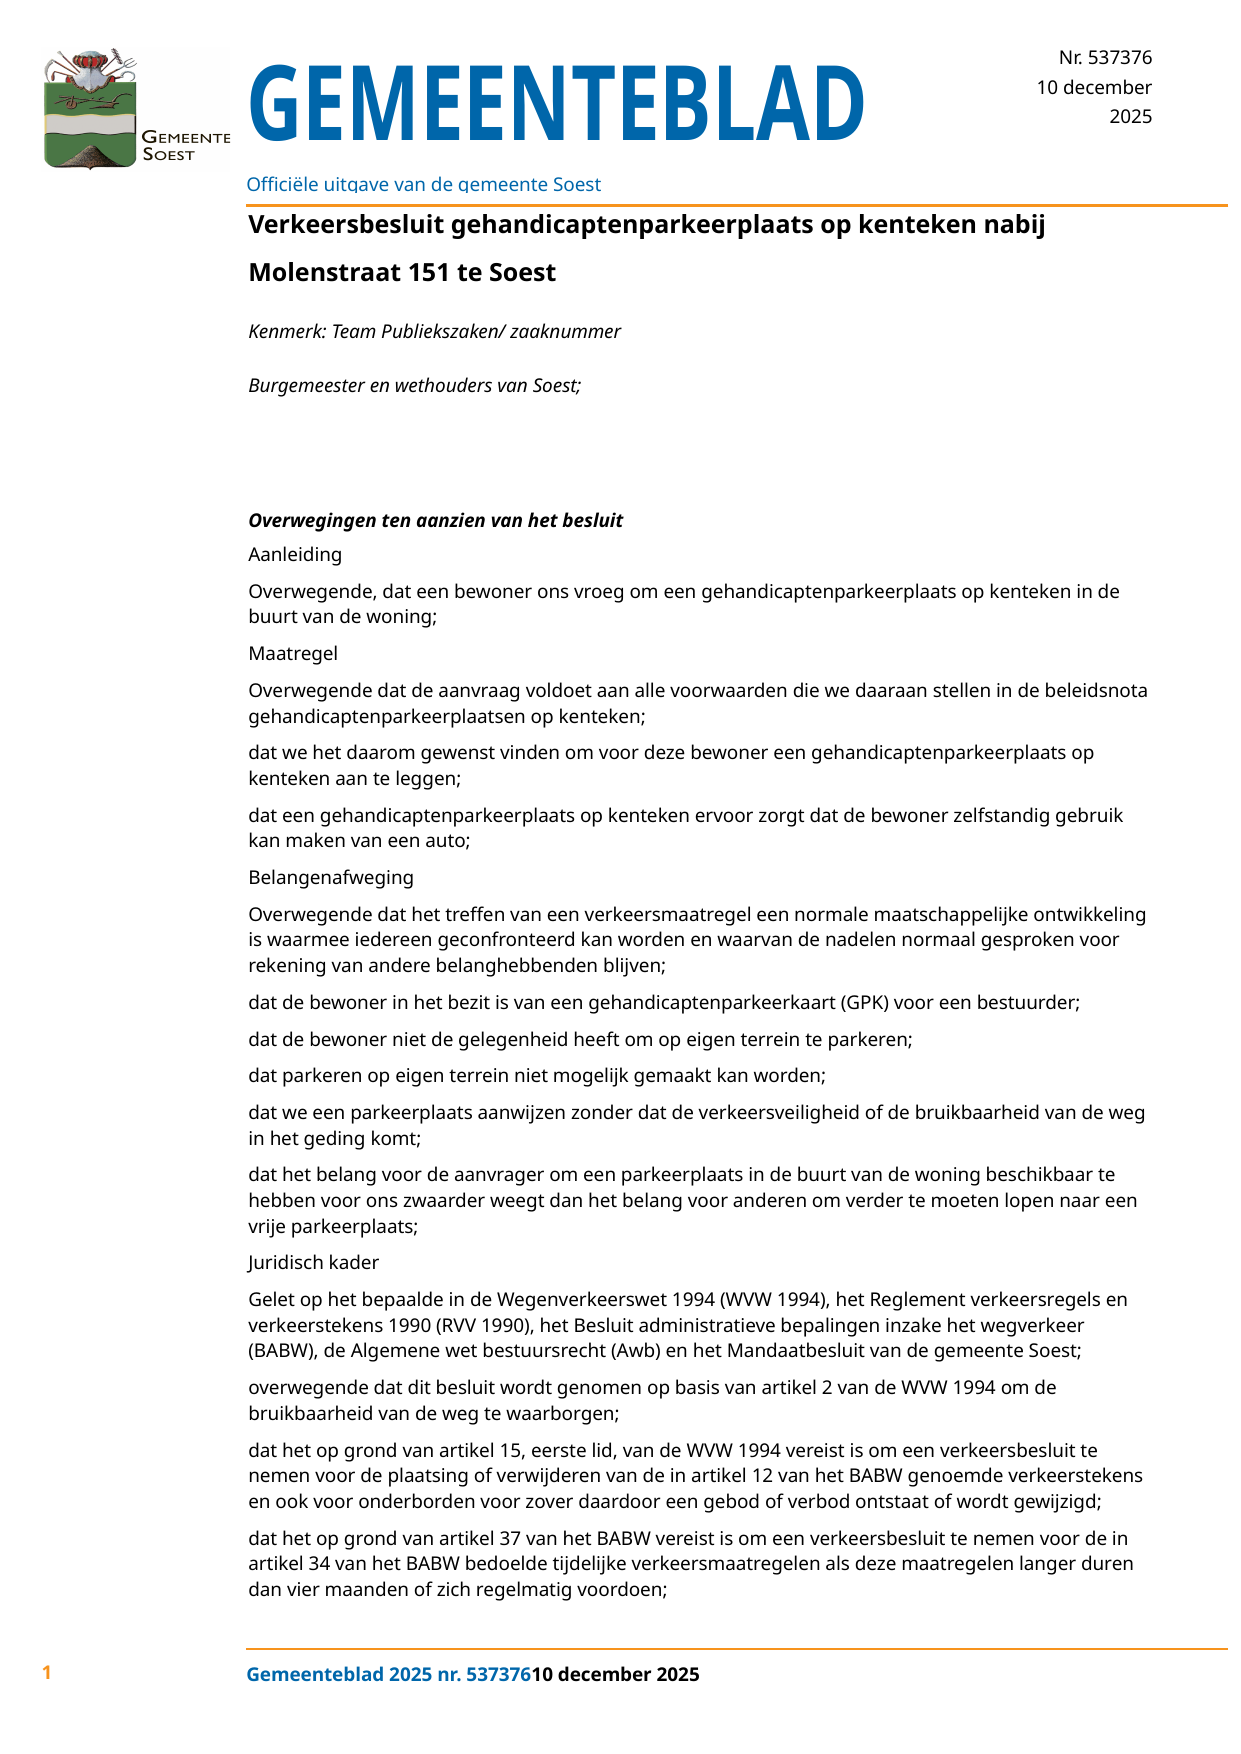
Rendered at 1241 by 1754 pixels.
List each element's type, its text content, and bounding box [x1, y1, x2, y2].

text Overwegende, dat een bewoner ons vroeg om een gehandicaptenparkeerplaats op kenteken in de buurt van de woning; [248, 578, 1152, 629]
text Maatregel [248, 640, 1152, 666]
text Kenmerk: Team Publiekszaken/ zaaknummer [248, 318, 1152, 344]
text Overwegingen ten aanzien van het besluit [248, 507, 1152, 533]
text Verkeersbesluit gehandicaptenparkeerplaats op kenteken nabij Molenstraat 151 te Soest [248, 207, 1152, 288]
text dat de bewoner niet de gelegenheid heeft om op eigen terrein te parkeren; [248, 1026, 1152, 1051]
text Gelet op het bepaalde in de Wegenverkeerswet 1994 (WVW 1994), het Reglement verkeersregels en verkeerstekens 1990 (RVV 1990), het Besluit administratieve bepalingen inzake het wegverkeer (BABW), de Algemene wet bestuursrecht (Awb) en het Mandaatbesluit van de gemeente Soest; [248, 1286, 1152, 1363]
text Belangenafweging [248, 864, 1152, 890]
text dat het op grond van artikel 37 van het BABW vereist is om een verkeersbesluit te nemen voor de in artikel 34 van het BABW bedoelde tijdelijke verkeersmaatregelen als deze maatregelen langer duren dan vier maanden of zich regelmatig voordoen; [248, 1525, 1152, 1602]
text Overwegende dat het treffen van een verkeersmaatregel een normale maatschappelijke ontwikkeling is waarmee iedereen geconfronteerd kan worden en waarvan de nadelen normaal gesproken voor rekening van andere belanghebbenden blijven; [248, 901, 1152, 978]
text dat een gehandicaptenparkeerplaats op kenteken ervoor zorgt dat de bewoner zelfstandig gebruik kan maken van een auto; [248, 802, 1152, 853]
text dat het op grond van artikel 15, eerste lid, van de WVW 1994 vereist is om een verkeersbesluit te nemen voor de plaatsing of verwijderen van de in artikel 12 van het BABW genoemde verkeerstekens en ook voor onderborden voor zover daardoor een gebod of verbod ontstaat of wordt gewijzigd; [248, 1437, 1152, 1514]
text Juridisch kader [248, 1249, 1152, 1275]
text overwegende dat dit besluit wordt genomen op basis van artikel 2 van de WVW 1994 om de bruikbaarheid van de weg te waarborgen; [248, 1374, 1152, 1426]
text dat we het daarom gewenst vinden om voor deze bewoner een gehandicaptenparkeerplaats op kenteken aan te leggen; [248, 739, 1152, 791]
text dat parkeren op eigen terrein niet mogelijk gemaakt kan worden; [248, 1062, 1152, 1088]
text dat we een parkeerplaats aanwijzen zonder dat de verkeersveiligheid of de bruikbaarheid van de weg in het geding komt; [248, 1099, 1152, 1151]
text dat de bewoner in het bezit is van een gehandicaptenparkeerkaart (GPK) voor een bestuurder; [248, 989, 1152, 1015]
picture [41, 47, 231, 172]
text Burgemeester en wethouders van Soest; [248, 372, 1152, 398]
text dat het belang voor de aanvrager om een parkeerplaats in de buurt van de woning beschikbaar te hebben voor ons zwaarder weegt dan het belang voor anderen om verder te moeten lopen naar een vrije parkeerplaats; [248, 1161, 1152, 1239]
text Overwegende dat de aanvraag voldoet aan alle voorwaarden die we daaraan stellen in de beleidsnota gehandicaptenparkeerplaatsen op kenteken; [248, 677, 1152, 728]
text Aanleiding [248, 541, 1152, 567]
